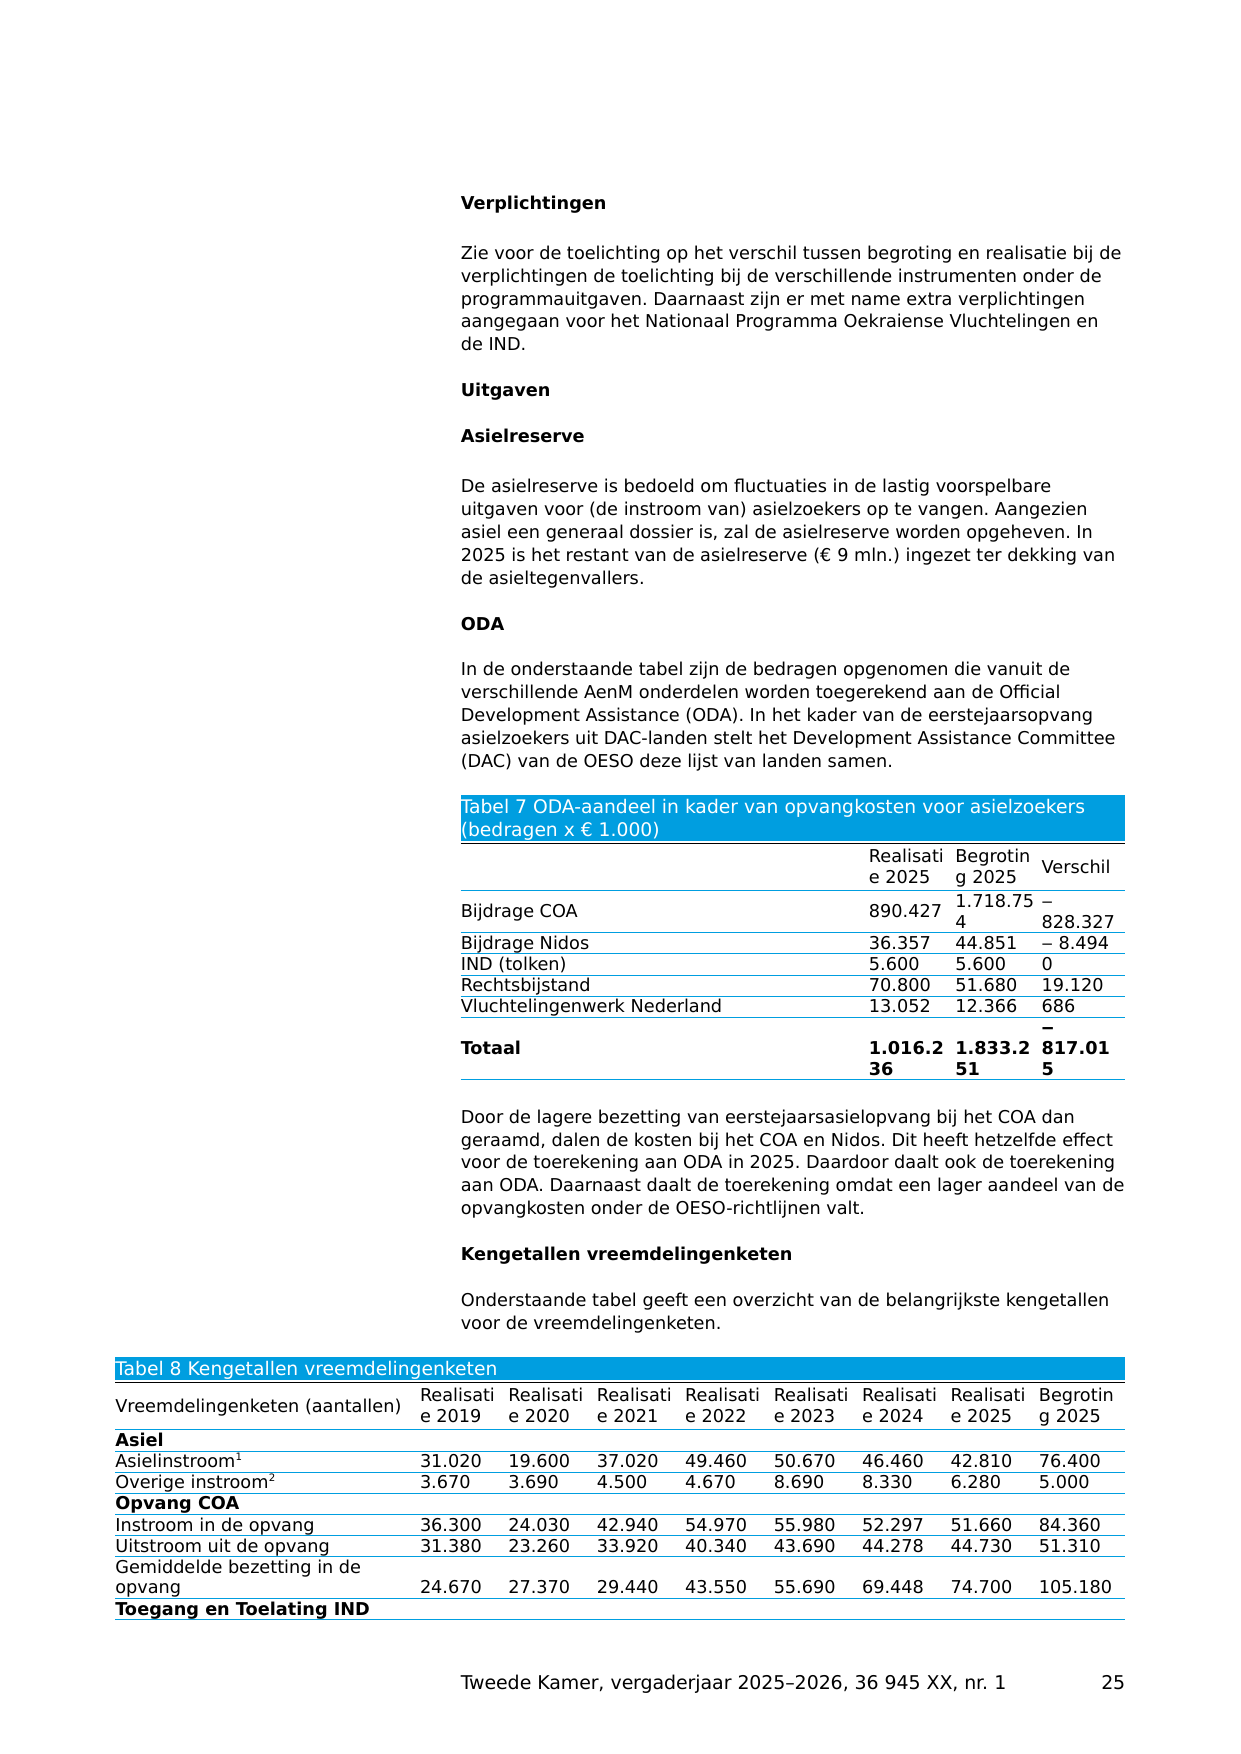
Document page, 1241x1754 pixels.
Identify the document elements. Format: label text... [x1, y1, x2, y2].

table_cell 69.448 [859, 1557, 947, 1598]
text ODA [461, 612, 1125, 634]
table_cell 36.357 [866, 933, 952, 953]
text Zie voor de toelichting op het verschil tussen begroting en realisatie bij de verplichtingen de toelichting bij de verschillende instrumenten onder de programmauitgaven. Daarnaast zijn er met name extra verplichtingen aangegaan voor het Nationaal Programma Oekraiense Vluchtelingen en de IND. [461, 241, 1125, 355]
table_cell [682, 1494, 771, 1514]
table_cell 84.360 [1036, 1515, 1125, 1535]
table_cell 40.340 [682, 1536, 771, 1556]
table_cell [594, 1494, 682, 1514]
text Kengetallen vreemdelingenketen [461, 1242, 1125, 1265]
table_cell Asiel [115, 1430, 417, 1451]
table_cell [417, 1599, 505, 1619]
table_cell Realisatie 2019 [417, 1383, 505, 1429]
table_cell [505, 1494, 594, 1514]
text Asielreserve [461, 424, 1125, 447]
table_cell 13.052 [866, 997, 952, 1017]
table_cell [1036, 1599, 1125, 1619]
table_cell 8.330 [859, 1473, 947, 1493]
table_cell Realisatie 2021 [594, 1383, 682, 1429]
table_cell 51.310 [1036, 1536, 1125, 1556]
table_cell 29.440 [594, 1557, 682, 1598]
table_cell Bijdrage Nidos [461, 933, 866, 953]
table_cell [771, 1494, 859, 1514]
table_cell 51.680 [952, 976, 1038, 996]
text Verplichtingen [461, 191, 1125, 214]
table_cell 5.600 [866, 954, 952, 974]
text Uitgaven [461, 378, 1125, 401]
table_cell Instroom in de opvang [115, 1515, 417, 1535]
table_cell 52.297 [859, 1515, 947, 1535]
table_cell 1.833.251 [952, 1018, 1038, 1079]
table_cell Bijdrage COA [461, 891, 866, 932]
table_cell 4.500 [594, 1473, 682, 1493]
table_cell [771, 1430, 859, 1451]
table_cell 51.660 [948, 1515, 1036, 1535]
table_cell 74.700 [948, 1557, 1036, 1598]
table_cell Realisatie 2022 [682, 1383, 771, 1429]
table_cell Uitstroom uit de opvang [115, 1536, 417, 1556]
table_cell 1.718.754 [952, 891, 1038, 932]
table_cell 6.280 [948, 1473, 1036, 1493]
table_cell 12.366 [952, 997, 1038, 1017]
table_cell 33.920 [594, 1536, 682, 1556]
table_cell 19.120 [1039, 976, 1125, 996]
table_cell 27.370 [505, 1557, 594, 1598]
table_cell Toegang en Toelating IND [115, 1599, 417, 1619]
table_cell 42.940 [594, 1515, 682, 1535]
table_cell [859, 1430, 947, 1451]
table_cell [948, 1494, 1036, 1514]
table_cell Begroting 2025 [1036, 1383, 1125, 1429]
table_cell Realisatie 2025 [948, 1383, 1036, 1429]
table_cell Realisatie 2025 [866, 844, 952, 890]
table_cell 43.550 [682, 1557, 771, 1598]
table_cell 36.300 [417, 1515, 505, 1535]
table_cell 686 [1039, 997, 1125, 1017]
table_cell Vreemdelingenketen (aantallen) [115, 1383, 417, 1429]
table_cell Verschil [1039, 844, 1125, 890]
table_cell Realisatie 2024 [859, 1383, 947, 1429]
table_cell 44.278 [859, 1536, 947, 1556]
table_cell 5.600 [952, 954, 1038, 974]
table_cell 19.600 [505, 1452, 594, 1472]
table_cell [682, 1599, 771, 1619]
table_cell 24.030 [505, 1515, 594, 1535]
table_cell [682, 1430, 771, 1451]
table_cell [505, 1430, 594, 1451]
table_cell 46.460 [859, 1452, 947, 1472]
table_cell [417, 1430, 505, 1451]
table_cell [505, 1599, 594, 1619]
table_cell Realisatie 2023 [771, 1383, 859, 1429]
table_cell [859, 1494, 947, 1514]
table_cell Vluchtelingenwerk Nederland [461, 997, 866, 1017]
table_cell [461, 844, 866, 890]
table_cell [771, 1599, 859, 1619]
table_cell Overige instroom2 [115, 1473, 417, 1493]
table_cell 55.690 [771, 1557, 859, 1598]
table_cell 24.670 [417, 1557, 505, 1598]
table_cell 31.380 [417, 1536, 505, 1556]
table_cell Totaal [461, 1018, 866, 1079]
table_cell 890.427 [866, 891, 952, 932]
table_cell ‒ 817.015 [1039, 1018, 1125, 1079]
table_cell 42.810 [948, 1452, 1036, 1472]
table_cell [417, 1494, 505, 1514]
table_cell Begroting 2025 [952, 844, 1038, 890]
text De asielreserve is bedoeld om fluctuaties in de lastig voorspelbare uitgaven voor (de instroom van) asielzoekers op te vangen. Aangezien asiel een generaal dossier is, zal de asielreserve worden opgeheven. In 2025 is het restant van de asielreserve (€ 9 mln.) ingezet ter dekking van de asieltegenvallers. [461, 474, 1125, 589]
table_cell [948, 1599, 1036, 1619]
table_cell 50.670 [771, 1452, 859, 1472]
text In de onderstaande tabel zijn de bedragen opgenomen die vanuit de verschillende AenM onderdelen worden toegerekend aan de Official Development Assistance (ODA). In het kader van de eerstejaarsopvang asielzoekers uit DAC-landen stelt het Development Assistance Committee (DAC) van de OESO deze lijst van landen samen. [461, 657, 1125, 772]
text Onderstaande tabel geeft een overzicht van de belangrijkste kengetallen voor de vreemdelingenketen. [461, 1288, 1125, 1334]
table_cell 23.260 [505, 1536, 594, 1556]
text Door de lagere bezetting van eerstejaarsasielopvang bij het COA dan geraamd, dalen de kosten bij het COA en Nidos. Dit heeft hetzelfde effect voor de toerekening aan ODA in 2025. Daardoor daalt ook de toerekening aan ODA. Daarnaast daalt de toerekening omdat een lager aandeel van de opvangkosten onder de OESO-richtlijnen valt. [461, 1105, 1125, 1219]
table_cell 1.016.236 [866, 1018, 952, 1079]
table_cell [948, 1430, 1036, 1451]
table_cell 0 [1039, 954, 1125, 974]
table_cell Realisatie 2020 [505, 1383, 594, 1429]
table_cell Opvang COA [115, 1494, 417, 1514]
table_cell 5.000 [1036, 1473, 1125, 1493]
table_cell 70.800 [866, 976, 952, 996]
table_cell 44.730 [948, 1536, 1036, 1556]
table_cell 55.980 [771, 1515, 859, 1535]
table_cell Rechtsbijstand [461, 976, 866, 996]
table_cell ‒ 828.327 [1039, 891, 1125, 932]
table_cell [594, 1599, 682, 1619]
table_cell 44.851 [952, 933, 1038, 953]
table_cell IND (tolken) [461, 954, 866, 974]
table_cell 54.970 [682, 1515, 771, 1535]
table_cell Asielinstroom1 [115, 1452, 417, 1472]
table_cell [1036, 1430, 1125, 1451]
table_cell [594, 1430, 682, 1451]
table_cell [1036, 1494, 1125, 1514]
table_cell 76.400 [1036, 1452, 1125, 1472]
table_cell ‒ 8.494 [1039, 933, 1125, 953]
table_cell 31.020 [417, 1452, 505, 1472]
table_cell [859, 1599, 947, 1619]
table_cell 3.690 [505, 1473, 594, 1493]
table_cell Gemiddelde bezetting in de opvang [115, 1557, 417, 1598]
table_cell 37.020 [594, 1452, 682, 1472]
table_cell 3.670 [417, 1473, 505, 1493]
table_cell 8.690 [771, 1473, 859, 1493]
table_cell 105.180 [1036, 1557, 1125, 1598]
table_cell 49.460 [682, 1452, 771, 1472]
table_cell 4.670 [682, 1473, 771, 1493]
table_cell 43.690 [771, 1536, 859, 1556]
